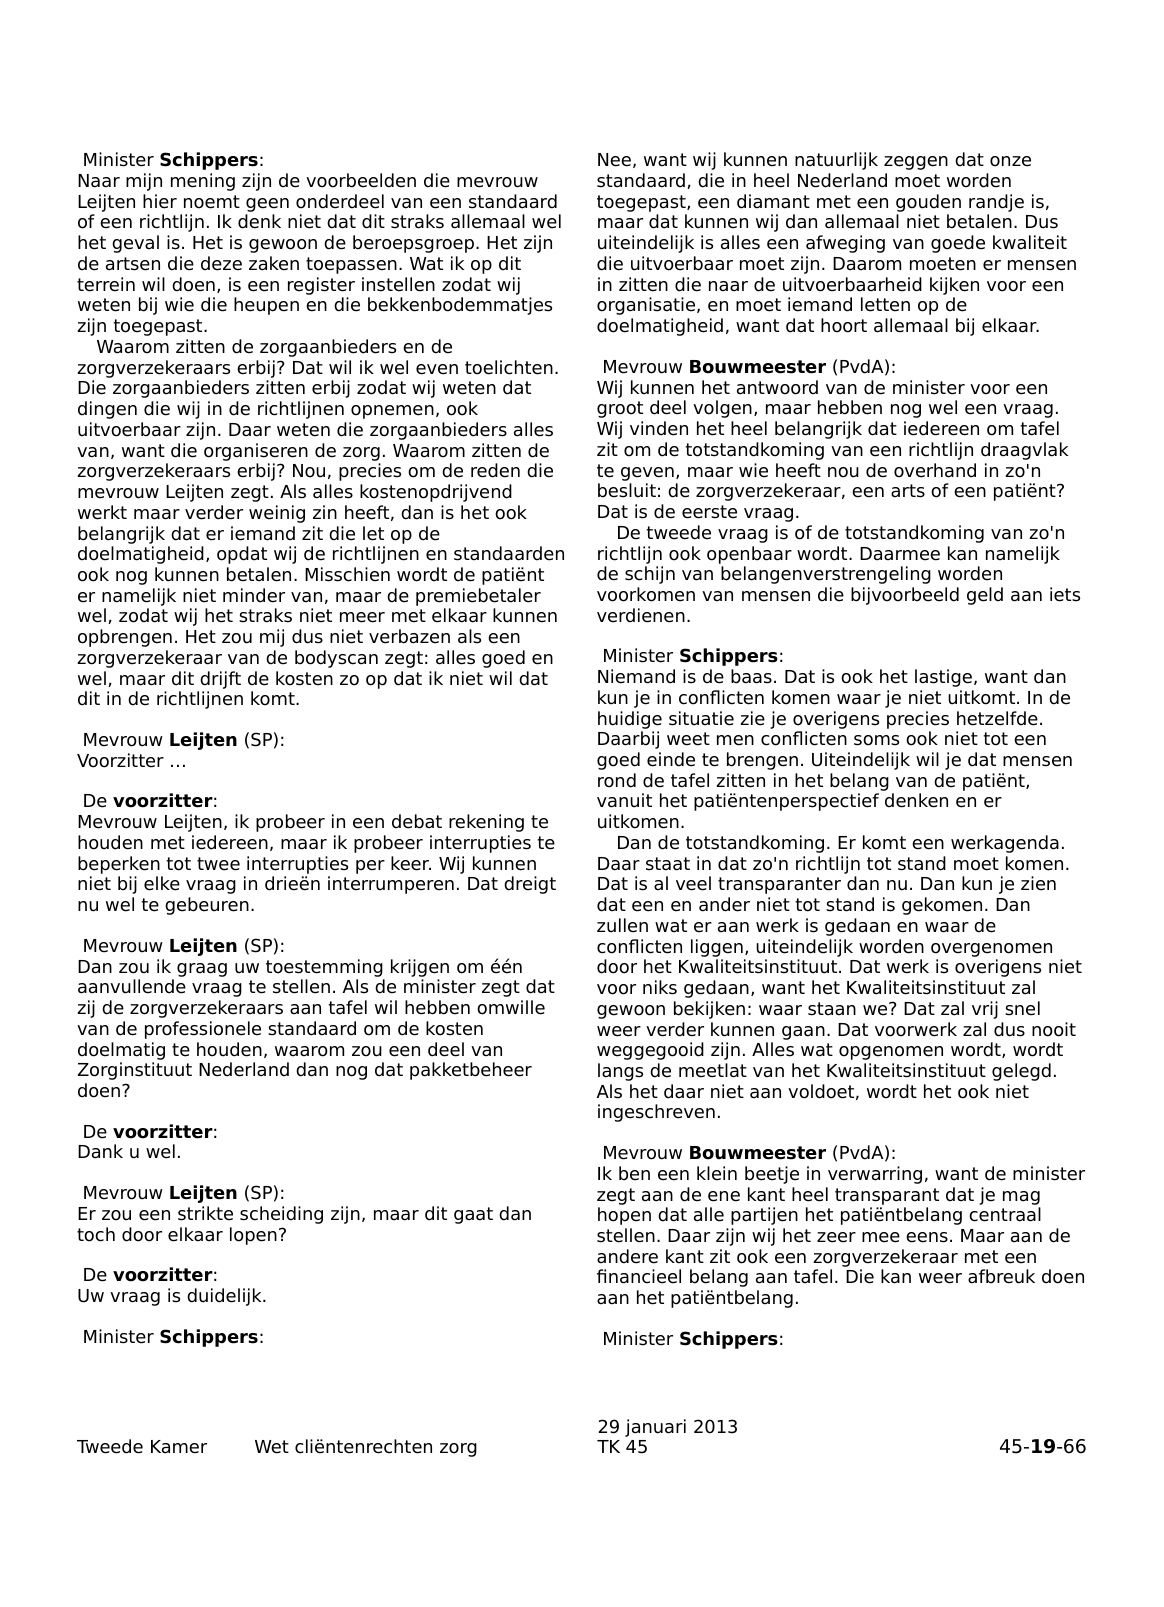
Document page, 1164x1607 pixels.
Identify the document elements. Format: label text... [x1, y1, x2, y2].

text Er zou een strikte scheiding zijn, maar dit gaat dan toch door elkaar lopen? [77, 1204, 567, 1245]
text De voorzitter: [77, 1122, 567, 1142]
text Mevrouw Leijten, ik probeer in een debat rekening te houden met iedereen, maar ik probeer interrupties te beperken tot twee interrupties per keer. Wij kunnen niet bij elke vraag in drieën interrumperen. Dat dreigt nu wel te gebeuren. [77, 812, 567, 916]
text Waarom zitten de zorgaanbieders en de zorgverzekeraars erbij? Dat wil ik wel even toelichten. Die zorgaanbieders zitten erbij zodat wij weten dat dingen die wij in de richtlijnen opnemen, ook uitvoerbaar zijn. Daar weten die zorgaanbieders alles van, want die organiseren de zorg. Waarom zitten de zorgverzekeraars erbij? Nou, precies om de reden die mevrouw Leijten zegt. Als alles kostenopdrijvend werkt maar verder weinig zin heeft, dan is het ook belangrijk dat er iemand zit die let op de doelmatigheid, opdat wij de richtlijnen en standaarden ook nog kunnen betalen. Misschien wordt de patiënt er namelijk niet minder van, maar de premiebetaler wel, zodat wij het straks niet meer met elkaar kunnen opbrengen. Het zou mij dus niet verbazen als een zorgverzekeraar van de bodyscan zegt: alles goed en wel, maar dit drijft de kosten zo op dat ik niet wil dat dit in de richtlijnen komt. [77, 337, 567, 710]
text Naar mijn mening zijn de voorbeelden die mevrouw Leijten hier noemt geen onderdeel van een standaard of een richtlijn. Ik denk niet dat dit straks allemaal wel het geval is. Het is gewoon de beroepsgroep. Het zijn de artsen die deze zaken toepassen. Wat ik op dit terrein wil doen, is een register instellen zodat wij weten bij wie die heupen en die bekkenbodemmatjes zijn toegepast. [77, 171, 567, 337]
text De voorzitter: [77, 1265, 567, 1286]
text Dan de totstandkoming. Er komt een werkagenda. Daar staat in dat zo'n richtlijn tot stand moet komen. Dat is al veel transparanter dan nu. Dan kun je zien dat een en ander niet tot stand is gekomen. Dan zullen wat er aan werk is gedaan en waar de conflicten liggen, uiteindelijk worden overgenomen door het Kwaliteitsinstituut. Dat werk is overigens niet voor niks gedaan, want het Kwaliteitsinstituut zal gewoon bekijken: waar staan we? Dat zal vrij snel weer verder kunnen gaan. Dat voorwerk zal dus nooit weggegooid zijn. Alles wat opgenomen wordt, wordt langs de meetlat van het Kwaliteitsinstituut gelegd. Als het daar niet aan voldoet, wordt het ook niet ingeschreven. [596, 833, 1087, 1123]
text Minister Schippers: [596, 1329, 1087, 1349]
text Uw vraag is duidelijk. [77, 1286, 567, 1307]
text Minister Schippers: [596, 646, 1087, 667]
text Niemand is de baas. Dat is ook het lastige, want dan kun je in conflicten komen waar je niet uitkomt. In de huidige situatie zie je overigens precies hetzelfde. Daarbij weet men conflicten soms ook niet tot een goed einde te brengen. Uiteindelijk wil je dat mensen rond de tafel zitten in het belang van de patiënt, vanuit het patiëntenperspectief denken en er uitkomen. [596, 667, 1087, 833]
text Mevrouw Leijten (SP): [77, 936, 567, 956]
text Mevrouw Bouwmeester (PvdA): [596, 1143, 1087, 1164]
text Wij kunnen het antwoord van de minister voor een groot deel volgen, maar hebben nog wel een vraag. Wij vinden het heel belangrijk dat iedereen om tafel zit om de totstandkoming van een richtlijn draagvlak te geven, maar wie heeft nou de overhand in zo'n besluit: de zorgverzekeraar, een arts of een patiënt? Dat is de eerste vraag. [596, 377, 1087, 523]
text Mevrouw Leijten (SP): [77, 730, 567, 751]
text Dan zou ik graag uw toestemming krijgen om één aanvullende vraag te stellen. Als de minister zegt dat zij de zorgverzekeraars aan tafel wil hebben omwille van de professionele standaard om de kosten doelmatig te houden, waarom zou een deel van Zorginstituut Nederland dan nog dat pakketbeheer doen? [77, 956, 567, 1102]
text Mevrouw Leijten (SP): [77, 1183, 567, 1204]
text Minister Schippers: [77, 150, 567, 171]
text De voorzitter: [77, 791, 567, 812]
text Minister Schippers: [77, 1327, 567, 1347]
text Ik ben een klein beetje in verwarring, want de minister zegt aan de ene kant heel transparant dat je mag hopen dat alle partijen het patiëntbelang centraal stellen. Daar zijn wij het zeer mee eens. Maar aan de andere kant zit ook een zorgverzekeraar met een financieel belang aan tafel. Die kan weer afbreuk doen aan het patiëntbelang. [596, 1164, 1087, 1309]
text Mevrouw Bouwmeester (PvdA): [596, 357, 1087, 377]
text De tweede vraag is of de totstandkoming van zo'n richtlijn ook openbaar wordt. Daarmee kan namelijk de schijn van belangenverstrengeling worden voorkomen van mensen die bijvoorbeeld geld aan iets verdienen. [596, 523, 1087, 626]
text Voorzitter … [77, 751, 567, 771]
text Nee, want wij kunnen natuurlijk zeggen dat onze standaard, die in heel Nederland moet worden toegepast, een diamant met een gouden randje is, maar dat kunnen wij dan allemaal niet betalen. Dus uiteindelijk is alles een afweging van goede kwaliteit die uitvoerbaar moet zijn. Daarom moeten er mensen in zitten die naar de uitvoerbaarheid kijken voor een organisatie, en moet iemand letten op de doelmatigheid, want dat hoort allemaal bij elkaar. [596, 150, 1087, 337]
text Dank u wel. [77, 1142, 567, 1163]
